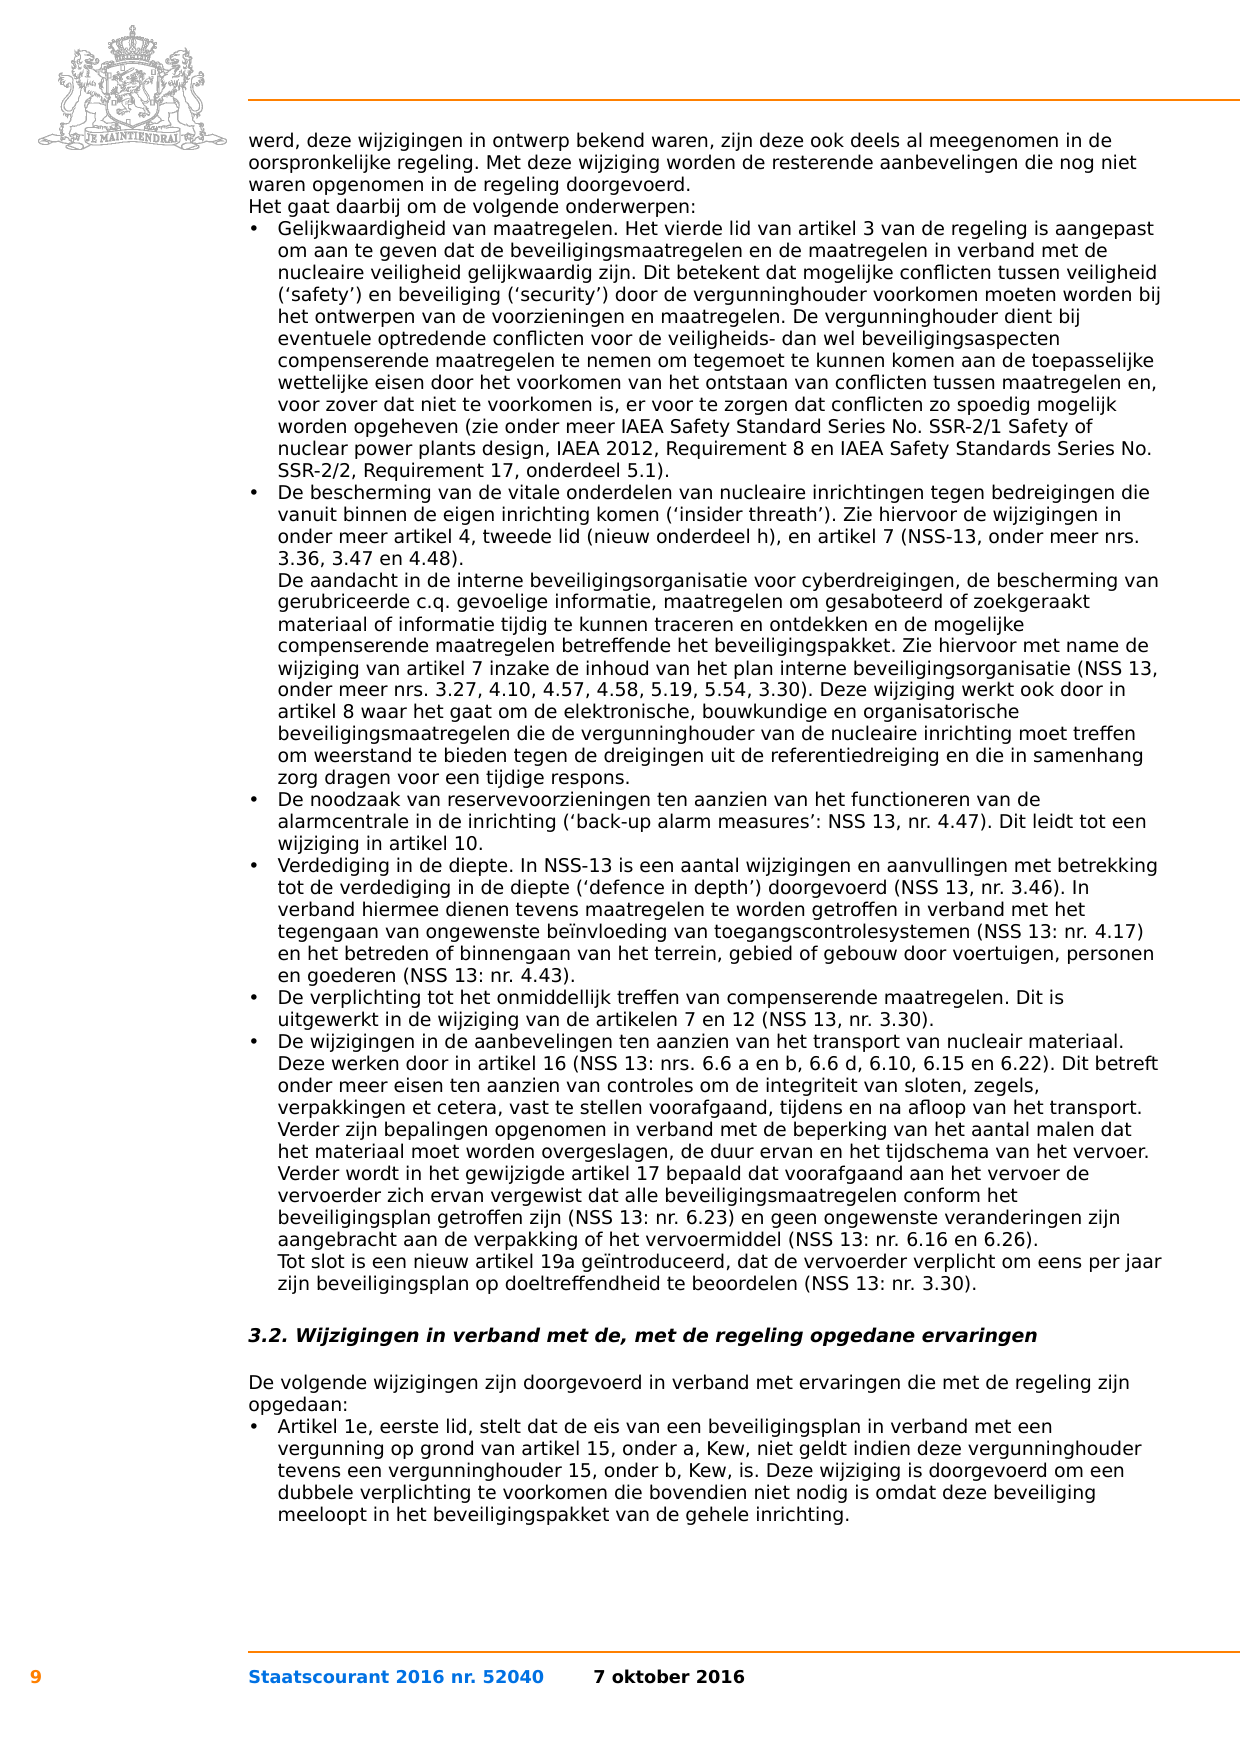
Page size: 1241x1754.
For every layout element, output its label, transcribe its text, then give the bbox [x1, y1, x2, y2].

text • De verplichting tot het onmiddellijk treffen van compenserende maatregelen. Dit is uitgewerkt in de wijziging van de artikelen 7 en 12 (NSS 13, nr. 3.30). [248, 987, 1163, 1031]
text • Gelijkwaardigheid van maatregelen. Het vierde lid van artikel 3 van de regeling is aangepast om aan te geven dat de beveiligingsmaatregelen en de maatregelen in verband met de nucleaire veiligheid gelijkwaardig zijn. Dit betekent dat mogelijke conflicten tussen veiligheid (‘safety’) en beveiliging (‘security’) door de vergunninghouder voorkomen moeten worden bij het ontwerpen van de voorzieningen en maatregelen. De vergunninghouder dient bij eventuele optredende conflicten voor de veiligheids- dan wel beveiligingsaspecten compenserende maatregelen te nemen om tegemoet te kunnen komen aan de toepasselijke wettelijke eisen door het voorkomen van het ontstaan van conflicten tussen maatregelen en, voor zover dat niet te voorkomen is, er voor te zorgen dat conflicten zo spoedig mogelijk worden opgeheven (zie onder meer IAEA Safety Standard Series No. SSR-2/1 Safety of nuclear power plants design, IAEA 2012, Requirement 8 en IAEA Safety Standards Series No. SSR-2/2, Requirement 17, onderdeel 5.1). [248, 218, 1163, 482]
subtitle 3.2. Wijzigingen in verband met de, met de regeling opgedane ervaringen [248, 1325, 1163, 1347]
text Tot slot is een nieuw artikel 19a geïntroduceerd, dat de vervoerder verplicht om eens per jaar zijn beveiligingsplan op doeltreffendheid te beoordelen (NSS 13: nr. 3.30). [277, 1251, 1163, 1295]
text Verder wordt in het gewijzigde artikel 17 bepaald dat voorafgaand aan het vervoer de vervoerder zich ervan vergewist dat alle beveiligingsmaatregelen conform het beveiligingsplan getroffen zijn (NSS 13: nr. 6.23) en geen ongewenste veranderingen zijn aangebracht aan de verpakking of het vervoermiddel (NSS 13: nr. 6.16 en 6.26). [277, 1163, 1163, 1251]
text • Verdediging in de diepte. In NSS-13 is een aantal wijzigingen en aanvullingen met betrekking tot de verdediging in de diepte (‘defence in depth’) doorgevoerd (NSS 13, nr. 3.46). In verband hiermee dienen tevens maatregelen te worden getroffen in verband met het tegengaan van ongewenste beïnvloeding van toegangscontrolesystemen (NSS 13: nr. 4.17) en het betreden of binnengaan van het terrein, gebied of gebouw door voertuigen, personen en goederen (NSS 13: nr. 4.43). [248, 855, 1163, 987]
text werd, deze wijzigingen in ontwerp bekend waren, zijn deze ook deels al meegenomen in de oorspronkelijke regeling. Met deze wijziging worden de resterende aanbevelingen die nog niet waren opgenomen in de regeling doorgevoerd. [248, 130, 1163, 196]
text • Artikel 1e, eerste lid, stelt dat de eis van een beveiligingsplan in verband met een vergunning op grond van artikel 15, onder a, Kew, niet geldt indien deze vergunninghouder tevens een vergunninghouder 15, onder b, Kew, is. Deze wijziging is doorgevoerd om een dubbele verplichting te voorkomen die bovendien niet nodig is omdat deze beveiliging meeloopt in het beveiligingspakket van de gehele inrichting. [248, 1416, 1163, 1526]
text • De noodzaak van reservevoorzieningen ten aanzien van het functioneren van de alarmcentrale in de inrichting (‘back-up alarm measures’: NSS 13, nr. 4.47). Dit leidt tot een wijziging in artikel 10. [248, 789, 1163, 855]
picture [38, 25, 227, 150]
text De aandacht in de interne beveiligingsorganisatie voor cyberdreigingen, de bescherming van gerubriceerde c.q. gevoelige informatie, maatregelen om gesaboteerd of zoekgeraakt materiaal of informatie tijdig te kunnen traceren en ontdekken en de mogelijke compenserende maatregelen betreffende het beveiligingspakket. Zie hiervoor met name de wijziging van artikel 7 inzake de inhoud van het plan interne beveiligingsorganisatie (NSS 13, onder meer nrs. 3.27, 4.10, 4.57, 4.58, 5.19, 5.54, 3.30). Deze wijziging werkt ook door in artikel 8 waar het gaat om de elektronische, bouwkundige en organisatorische beveiligingsmaatregelen die de vergunninghouder van de nucleaire inrichting moet treffen om weerstand te bieden tegen de dreigingen uit de referentiedreiging en die in samenhang zorg dragen voor een tijdige respons. [277, 569, 1163, 789]
text De volgende wijzigingen zijn doorgevoerd in verband met ervaringen die met de regeling zijn opgedaan: [248, 1372, 1163, 1416]
text Het gaat daarbij om de volgende onderwerpen: [248, 196, 1163, 218]
text • De wijzigingen in de aanbevelingen ten aanzien van het transport van nucleair materiaal. Deze werken door in artikel 16 (NSS 13: nrs. 6.6 a en b, 6.6 d, 6.10, 6.15 en 6.22). Dit betreft onder meer eisen ten aanzien van controles om de integriteit van sloten, zegels, verpakkingen et cetera, vast te stellen voorafgaand, tijdens en na afloop van het transport. Verder zijn bepalingen opgenomen in verband met de beperking van het aantal malen dat het materiaal moet worden overgeslagen, de duur ervan en het tijdschema van het vervoer. [248, 1031, 1163, 1163]
text • De bescherming van de vitale onderdelen van nucleaire inrichtingen tegen bedreigingen die vanuit binnen de eigen inrichting komen (‘insider threath’). Zie hiervoor de wijzigingen in onder meer artikel 4, tweede lid (nieuw onderdeel h), en artikel 7 (NSS-13, onder meer nrs. 3.36, 3.47 en 4.48). [248, 482, 1163, 569]
